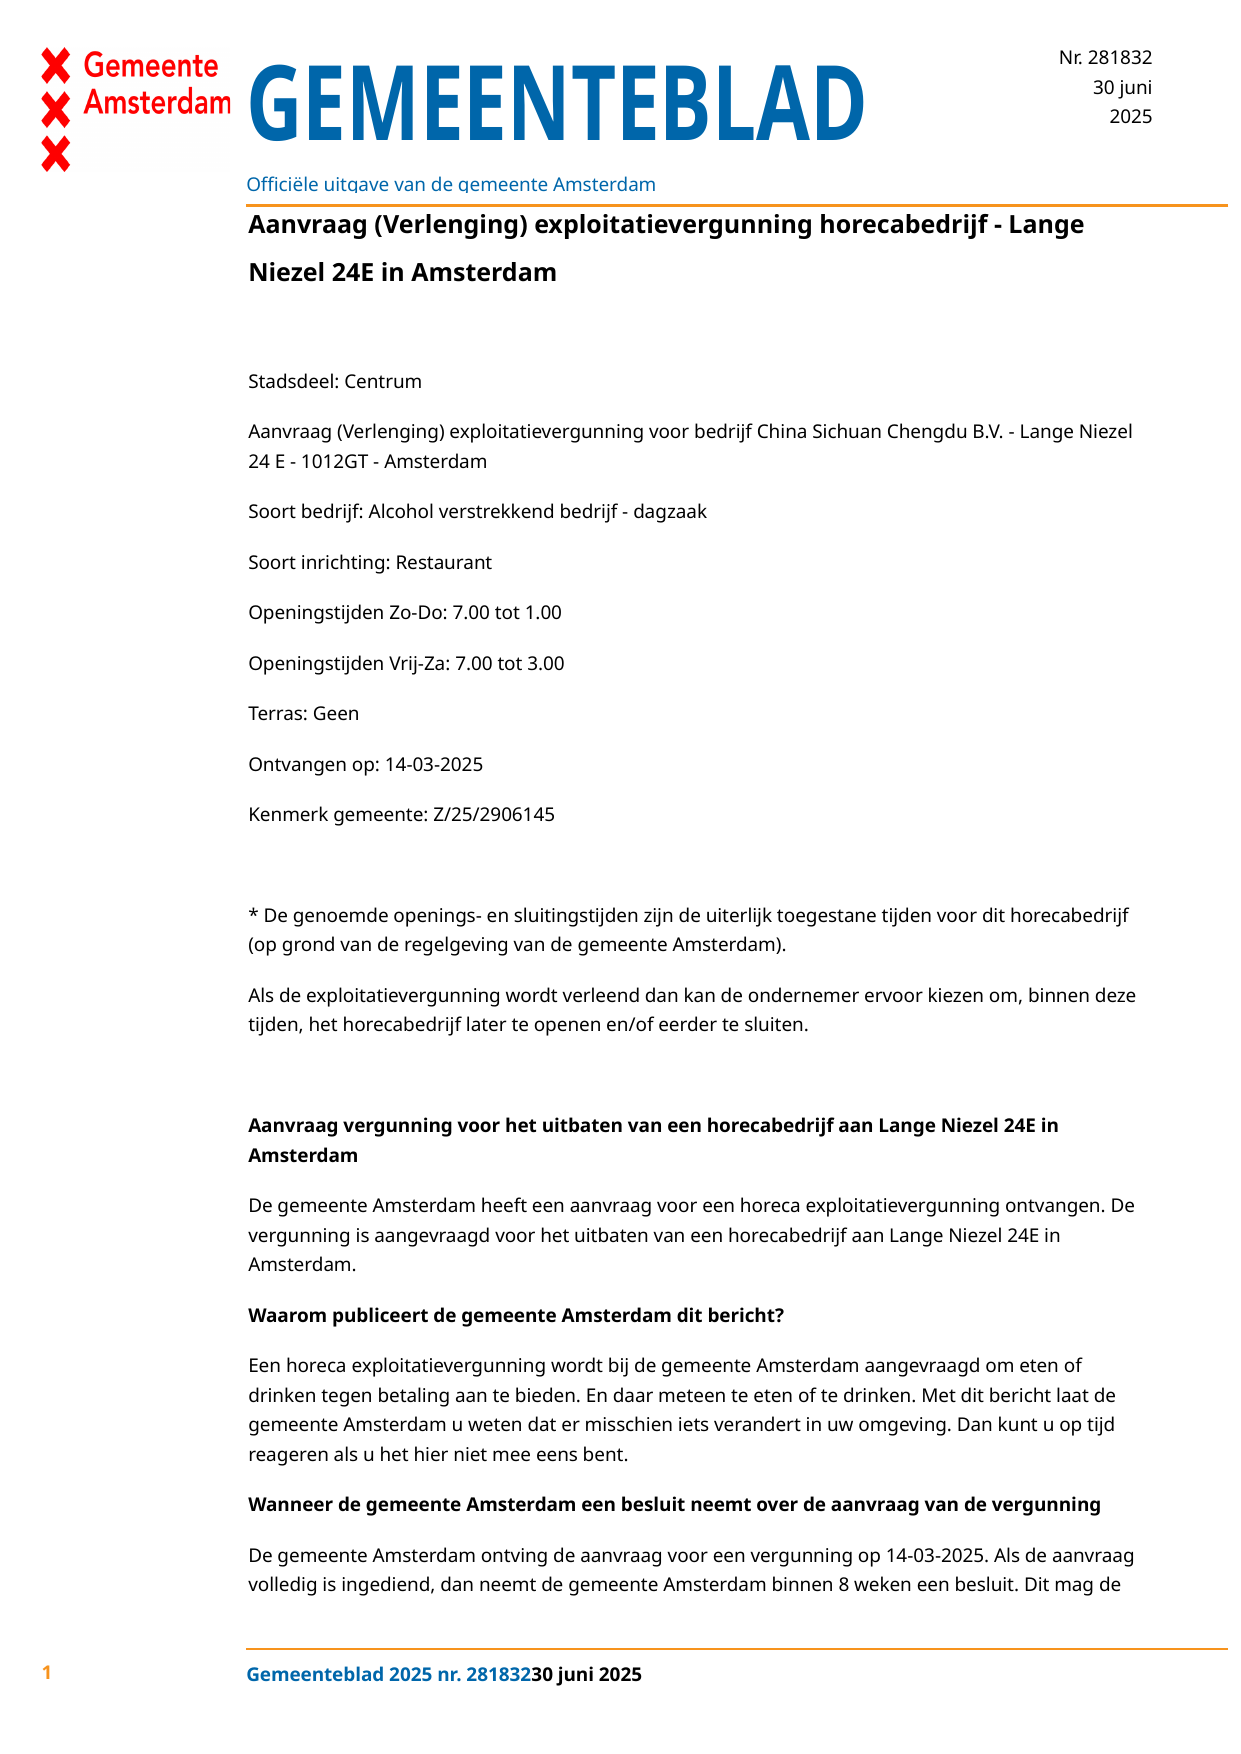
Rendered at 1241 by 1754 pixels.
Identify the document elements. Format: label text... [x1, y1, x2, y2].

text Stadsdeel: Centrum [248, 368, 1152, 394]
picture [41, 47, 231, 172]
text Waarom publiceert de gemeente Amsterdam dit bericht? [248, 1302, 1152, 1328]
text Kenmerk gemeente: Z/25/2906145 [248, 801, 1152, 827]
text Als de exploitatievergunning wordt verleend dan kan de ondernemer ervoor kiezen om, binnen deze tijden, het horecabedrijf later te openen en/of eerder te sluiten. [248, 982, 1152, 1037]
text Aanvraag (Verlenging) exploitatievergunning voor bedrijf China Sichuan Chengdu B.V. - Lange Niezel 24 E - 1012GT - Amsterdam [248, 419, 1152, 474]
text Aanvraag vergunning voor het uitbaten van een horecabedrijf aan Lange Niezel 24E in Amsterdam [248, 1112, 1152, 1168]
text Openingstijden Vrij-Za: 7.00 tot 3.00 [248, 650, 1152, 676]
text Soort bedrijf: Alcohol verstrekkend bedrijf - dagzaak [248, 499, 1152, 524]
text De gemeente Amsterdam ontving de aanvraag voor een vergunning op 14-03-2025. Als de aanvraag volledig is ingediend, dan neemt de gemeente Amsterdam binnen 8 weken een besluit. Dit mag de [248, 1542, 1152, 1597]
text De gemeente Amsterdam heeft een aanvraag voor een horeca exploitatievergunning ontvangen. De vergunning is aangevraagd voor het uitbaten van een horecabedrijf aan Lange Niezel 24E in Amsterdam. [248, 1192, 1152, 1277]
text Ontvangen op: 14-03-2025 [248, 751, 1152, 777]
text * De genoemde openings- en sluitingstijden zijn de uiterlijk toegestane tijden voor dit horecabedrijf (op grond van de regelgeving van de gemeente Amsterdam). [248, 902, 1152, 957]
text Soort inrichting: Restaurant [248, 549, 1152, 575]
text Openingstijden Zo-Do: 7.00 tot 1.00 [248, 599, 1152, 625]
text Wanneer de gemeente Amsterdam een besluit neemt over de aanvraag van de vergunning [248, 1492, 1152, 1517]
text Terras: Geen [248, 700, 1152, 726]
text Een horeca exploitatievergunning wordt bij de gemeente Amsterdam aangevraagd om eten of drinken tegen betaling aan te bieden. En daar meteen te eten of te drinken. Met dit bericht laat de gemeente Amsterdam u weten dat er misschien iets verandert in uw omgeving. Dan kunt u op tijd reageren als u het hier niet mee eens bent. [248, 1352, 1152, 1467]
text Aanvraag (Verlenging) exploitatievergunning horecabedrijf - Lange Niezel 24E in Amsterdam [248, 207, 1152, 288]
